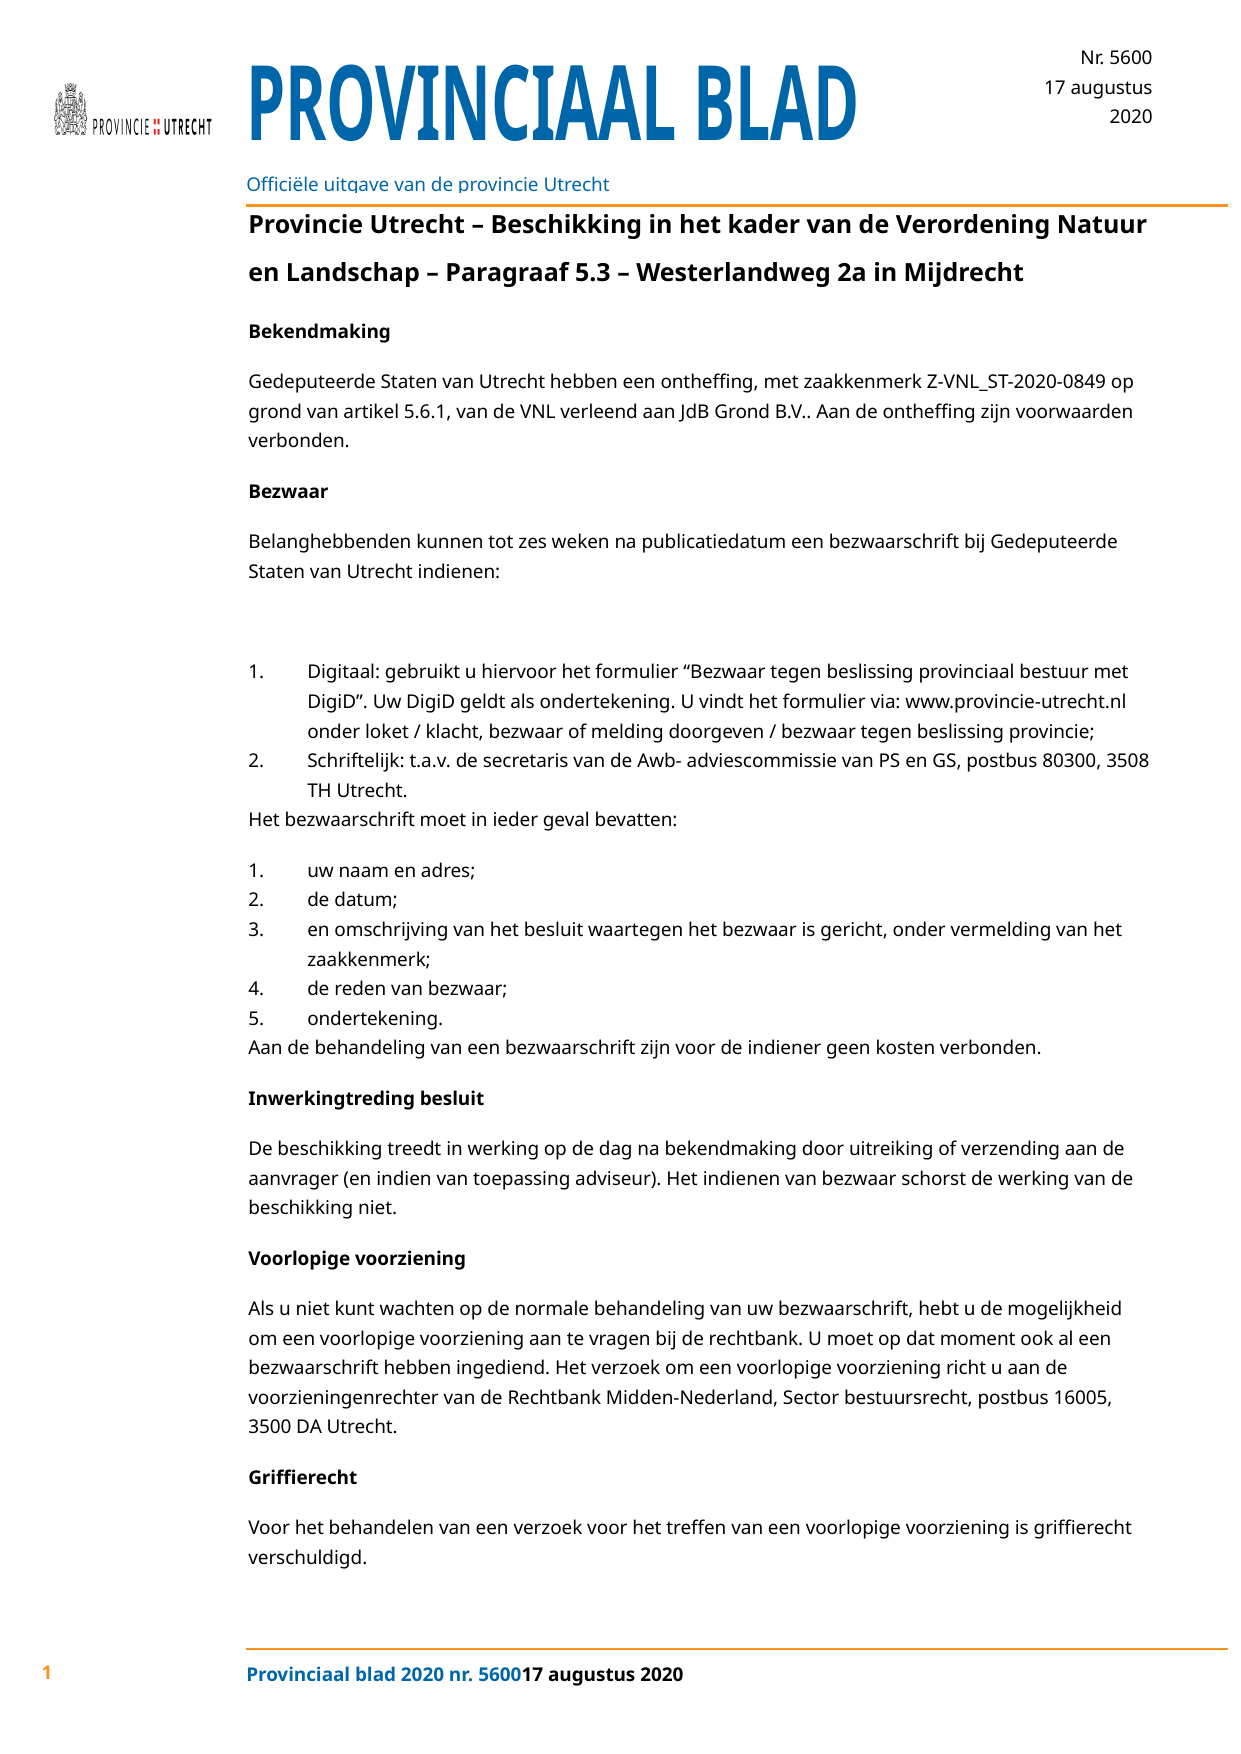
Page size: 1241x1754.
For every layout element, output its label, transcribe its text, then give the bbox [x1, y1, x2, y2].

list de datum; [248, 887, 1152, 912]
list en omschrijving van het besluit waartegen het bezwaar is gericht, onder vermelding van het zaakkenmerk; [248, 916, 1152, 972]
list uw naam en adres; [248, 857, 1152, 883]
text Als u niet kunt wachten op de normale behandeling van uw bezwaarschrift, hebt u de mogelijkheid om een voorlopige voorziening aan te vragen bij de rechtbank. U moet op dat moment ook al een bezwaarschrift hebben ingediend. Het verzoek om een voorlopige voorziening richt u aan de voorzieningenrechter van de Rechtbank Midden-Nederland, Sector bestuursrecht, postbus 16005, 3500 DA Utrecht. [248, 1295, 1152, 1439]
text Het bezwaarschrift moet in ieder geval bevatten: [248, 807, 1152, 832]
text Bezwaar [248, 478, 1152, 504]
text Aan de behandeling van een bezwaarschrift zijn voor de indiener geen kosten verbonden. [248, 1034, 1152, 1060]
list ondertekening. [248, 1005, 1152, 1031]
text Gedeputeerde Staten van Utrecht hebben een ontheffing, met zaakkenmerk Z-VNL_ST-2020-0849 op grond van artikel 5.6.1, van de VNL verleend aan JdB Grond B.V.. Aan de ontheffing zijn voorwaarden verbonden. [248, 368, 1152, 453]
text Voor het behandelen van een verzoek voor het treffen van een voorlopige voorziening is griffierecht verschuldigd. [248, 1514, 1152, 1570]
list de reden van bezwaar; [248, 975, 1152, 1001]
text Belanghebbenden kunnen tot zes weken na publicatiedatum een bezwaarschrift bij Gedeputeerde Staten van Utrecht indienen: [248, 528, 1152, 584]
text De beschikking treedt in werking op de dag na bekendmaking door uitreiking of verzending aan de aanvrager (en indien van toepassing adviseur). Het indienen van bezwaar schorst de werking van de beschikking niet. [248, 1135, 1152, 1220]
text Bekendmaking [248, 318, 1152, 344]
picture [41, 47, 231, 172]
list Digitaal: gebruikt u hiervoor het formulier “Bezwaar tegen beslissing provinciaal bestuur met DigiD”. Uw DigiD geldt als ondertekening. U vindt het formulier via: www.provincie-utrecht.nl onder loket / klacht, bezwaar of melding doorgeven / bezwaar tegen beslissing provincie; [248, 659, 1152, 744]
text Voorlopige voorziening [248, 1245, 1152, 1271]
text Griffierecht [248, 1464, 1152, 1490]
text Provincie Utrecht – Beschikking in het kader van de Verordening Natuur en Landschap – Paragraaf 5.3 – Westerlandweg 2a in Mijdrecht [248, 207, 1152, 288]
text Inwerkingtreding besluit [248, 1085, 1152, 1111]
list Schriftelijk: t.a.v. de secretaris van de Awb- adviescommissie van PS en GS, postbus 80300, 3508 TH Utrecht. [248, 747, 1152, 803]
